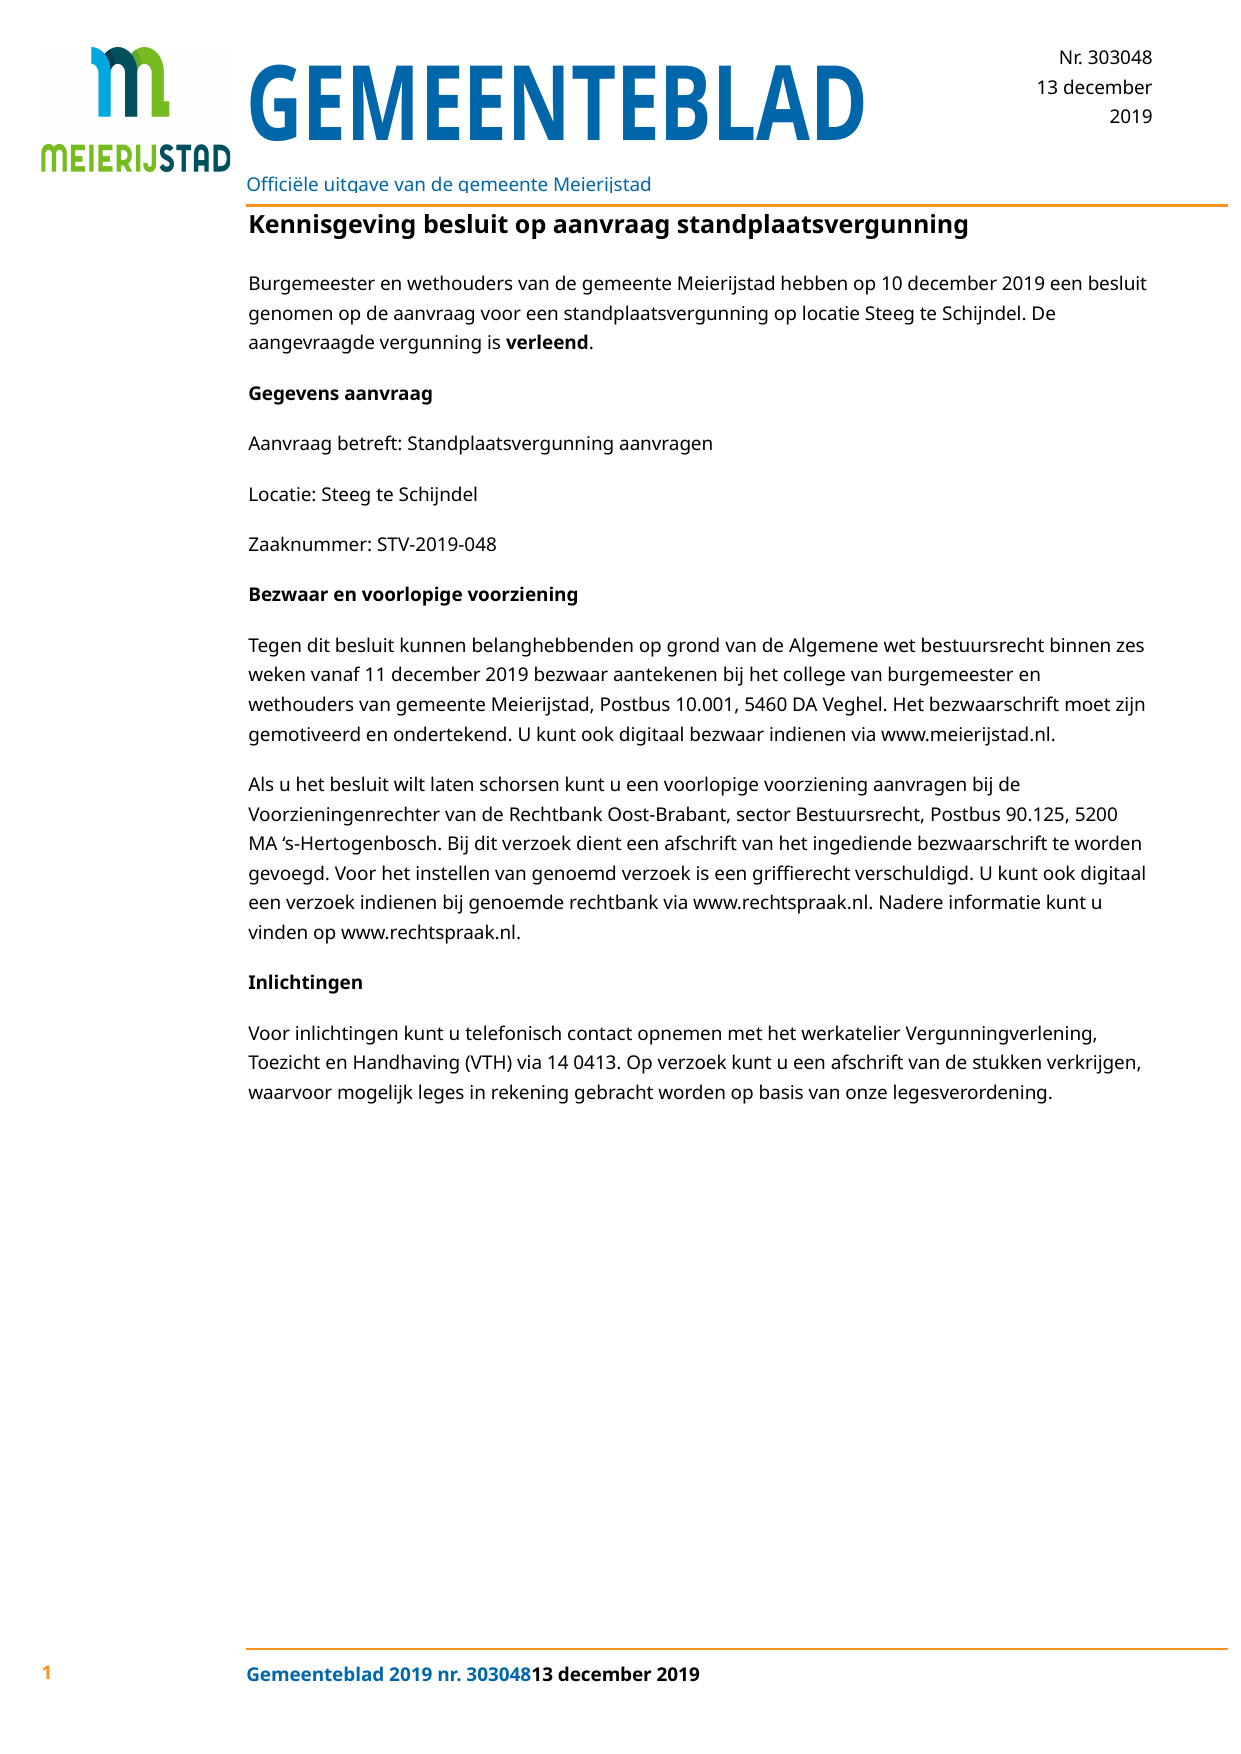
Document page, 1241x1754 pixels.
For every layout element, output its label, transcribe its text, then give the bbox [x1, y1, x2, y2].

text Aanvraag betreft: Standplaatsvergunning aanvragen [248, 430, 1152, 456]
text Burgemeester en wethouders van de gemeente Meierijstad hebben op 10 december 2019 een besluit genomen op de aanvraag voor een standplaatsvergunning op locatie Steeg te Schijndel. De aangevraagde vergunning is verleend. [248, 270, 1152, 355]
text Locatie: Steeg te Schijndel [248, 481, 1152, 506]
text Als u het besluit wilt laten schorsen kunt u een voorlopige voorziening aanvragen bij de Voorzieningenrechter van de Rechtbank Oost-Brabant, sector Bestuursrecht, Postbus 90.125, 5200 MA ‘s-Hertogenbosch. Bij dit verzoek dient een afschrift van het ingediende bezwaarschrift te worden gevoegd. Voor het instellen van genoemd verzoek is een griffierecht verschuldigd. U kunt ook digitaal een verzoek indienen bij genoemde rechtbank via www.rechtspraak.nl. Nadere informatie kunt u vinden op www.rechtspraak.nl. [248, 771, 1152, 945]
text Tegen dit besluit kunnen belanghebbenden op grond van de Algemene wet bestuursrecht binnen zes weken vanaf 11 december 2019 bezwaar aantekenen bij het college van burgemeester en wethouders van gemeente Meierijstad, Postbus 10.001, 5460 DA Veghel. Het bezwaarschrift moet zijn gemotiveerd en ondertekend. U kunt ook digitaal bezwaar indienen via www.meierijstad.nl. [248, 632, 1152, 746]
text Gegevens aanvraag [248, 380, 1152, 406]
text Inlichtingen [248, 969, 1152, 995]
text Voor inlichtingen kunt u telefonisch contact opnemen met het werkatelier Vergunningverlening, Toezicht en Handhaving (VTH) via 14 0413. Op verzoek kunt u een afschrift van de stukken verkrijgen, waarvoor mogelijk leges in rekening gebracht worden op basis van onze legesverordening. [248, 1020, 1152, 1105]
picture [41, 47, 231, 172]
text Bezwaar en voorlopige voorziening [248, 582, 1152, 607]
text Zaaknummer: STV-2019-048 [248, 531, 1152, 557]
text Kennisgeving besluit op aanvraag standplaatsvergunning [248, 207, 1152, 241]
